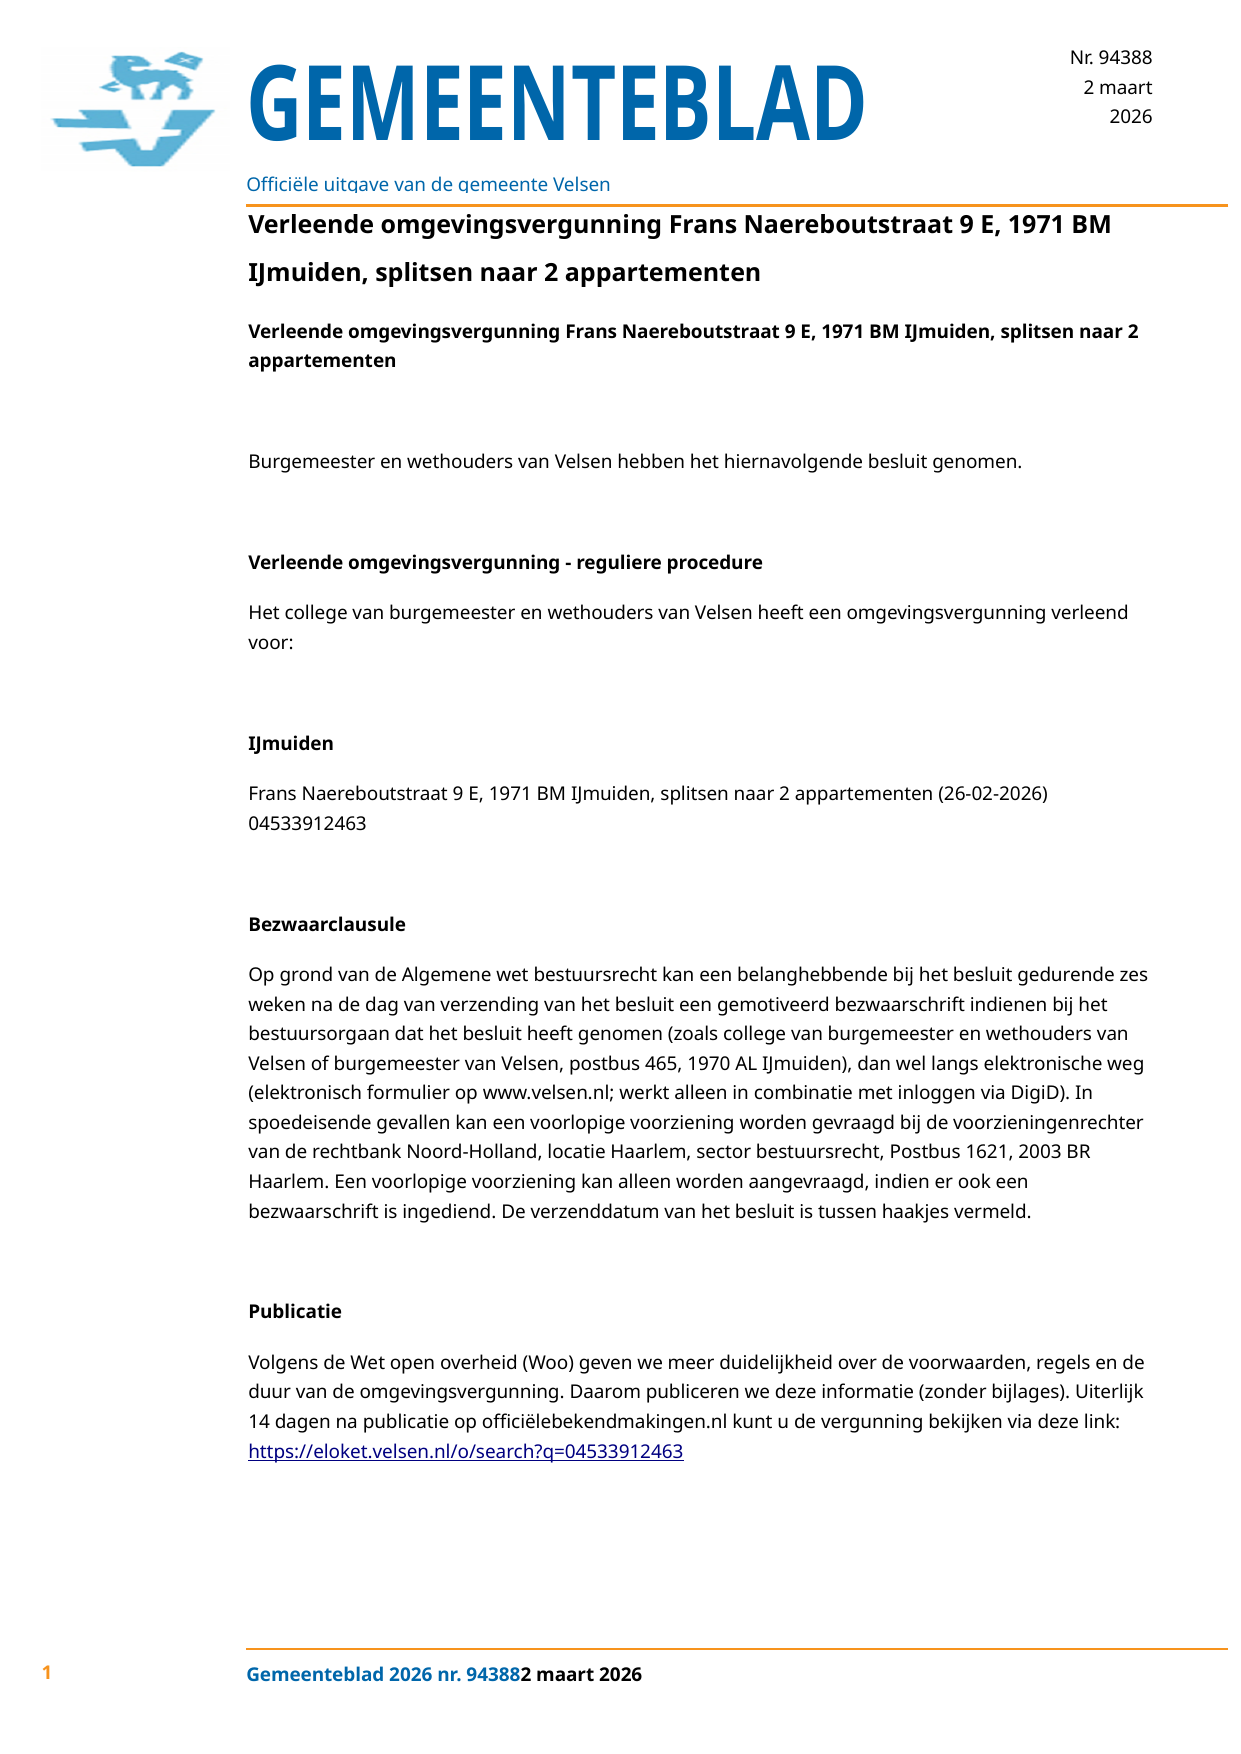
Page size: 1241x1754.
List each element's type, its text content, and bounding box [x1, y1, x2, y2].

text Volgens de Wet open overheid (Woo) geven we meer duidelijkheid over de voorwaarden, regels en de duur van de omgevingsvergunning. Daarom publiceren we deze informatie (zonder bijlages). Uiterlijk 14 dagen na publicatie op officiëlebekendmakingen.nl kunt u de vergunning bekijken via deze link: https://eloket.velsen.nl/o/search?q=04533912463 [248, 1349, 1152, 1464]
text Bezwaarclausule [248, 911, 1152, 937]
text Verleende omgevingsvergunning Frans Naereboutstraat 9 E, 1971 BM IJmuiden, splitsen naar 2 appartementen [248, 318, 1152, 373]
text Verleende omgevingsvergunning Frans Naereboutstraat 9 E, 1971 BM IJmuiden, splitsen naar 2 appartementen [248, 207, 1152, 288]
text Burgemeester en wethouders van Velsen hebben het hiernavolgende besluit genomen. [248, 448, 1152, 474]
text Publicatie [248, 1299, 1152, 1324]
text Op grond van de Algemene wet bestuursrecht kan een belanghebbende bij het besluit gedurende zes weken na de dag van verzending van het besluit een gemotiveerd bezwaarschrift indienen bij het bestuursorgaan dat het besluit heeft genomen (zoals college van burgemeester en wethouders van Velsen of burgemeester van Velsen, postbus 465, 1970 AL IJmuiden), dan wel langs elektronische weg (elektronisch formulier op www.velsen.nl; werkt alleen in combinatie met inloggen via DigiD). In spoedeisende gevallen kan een voorlopige voorziening worden gevraagd bij de voorzieningenrechter van de rechtbank Noord-Holland, locatie Haarlem, sector bestuursrecht, Postbus 1621, 2003 BR Haarlem. Een voorlopige voorziening kan alleen worden aangevraagd, indien er ook een bezwaarschrift is ingediend. De verzenddatum van het besluit is tussen haakjes vermeld. [248, 961, 1152, 1224]
text Het college van burgemeester en wethouders van Velsen heeft een omgevingsvergunning verleend voor: [248, 599, 1152, 655]
text Verleende omgevingsvergunning - reguliere procedure [248, 549, 1152, 575]
text Frans Naereboutstraat 9 E, 1971 BM IJmuiden, splitsen naar 2 appartementen (26-02-2026) 04533912463 [248, 780, 1152, 836]
picture [41, 47, 231, 172]
text IJmuiden [248, 730, 1152, 756]
